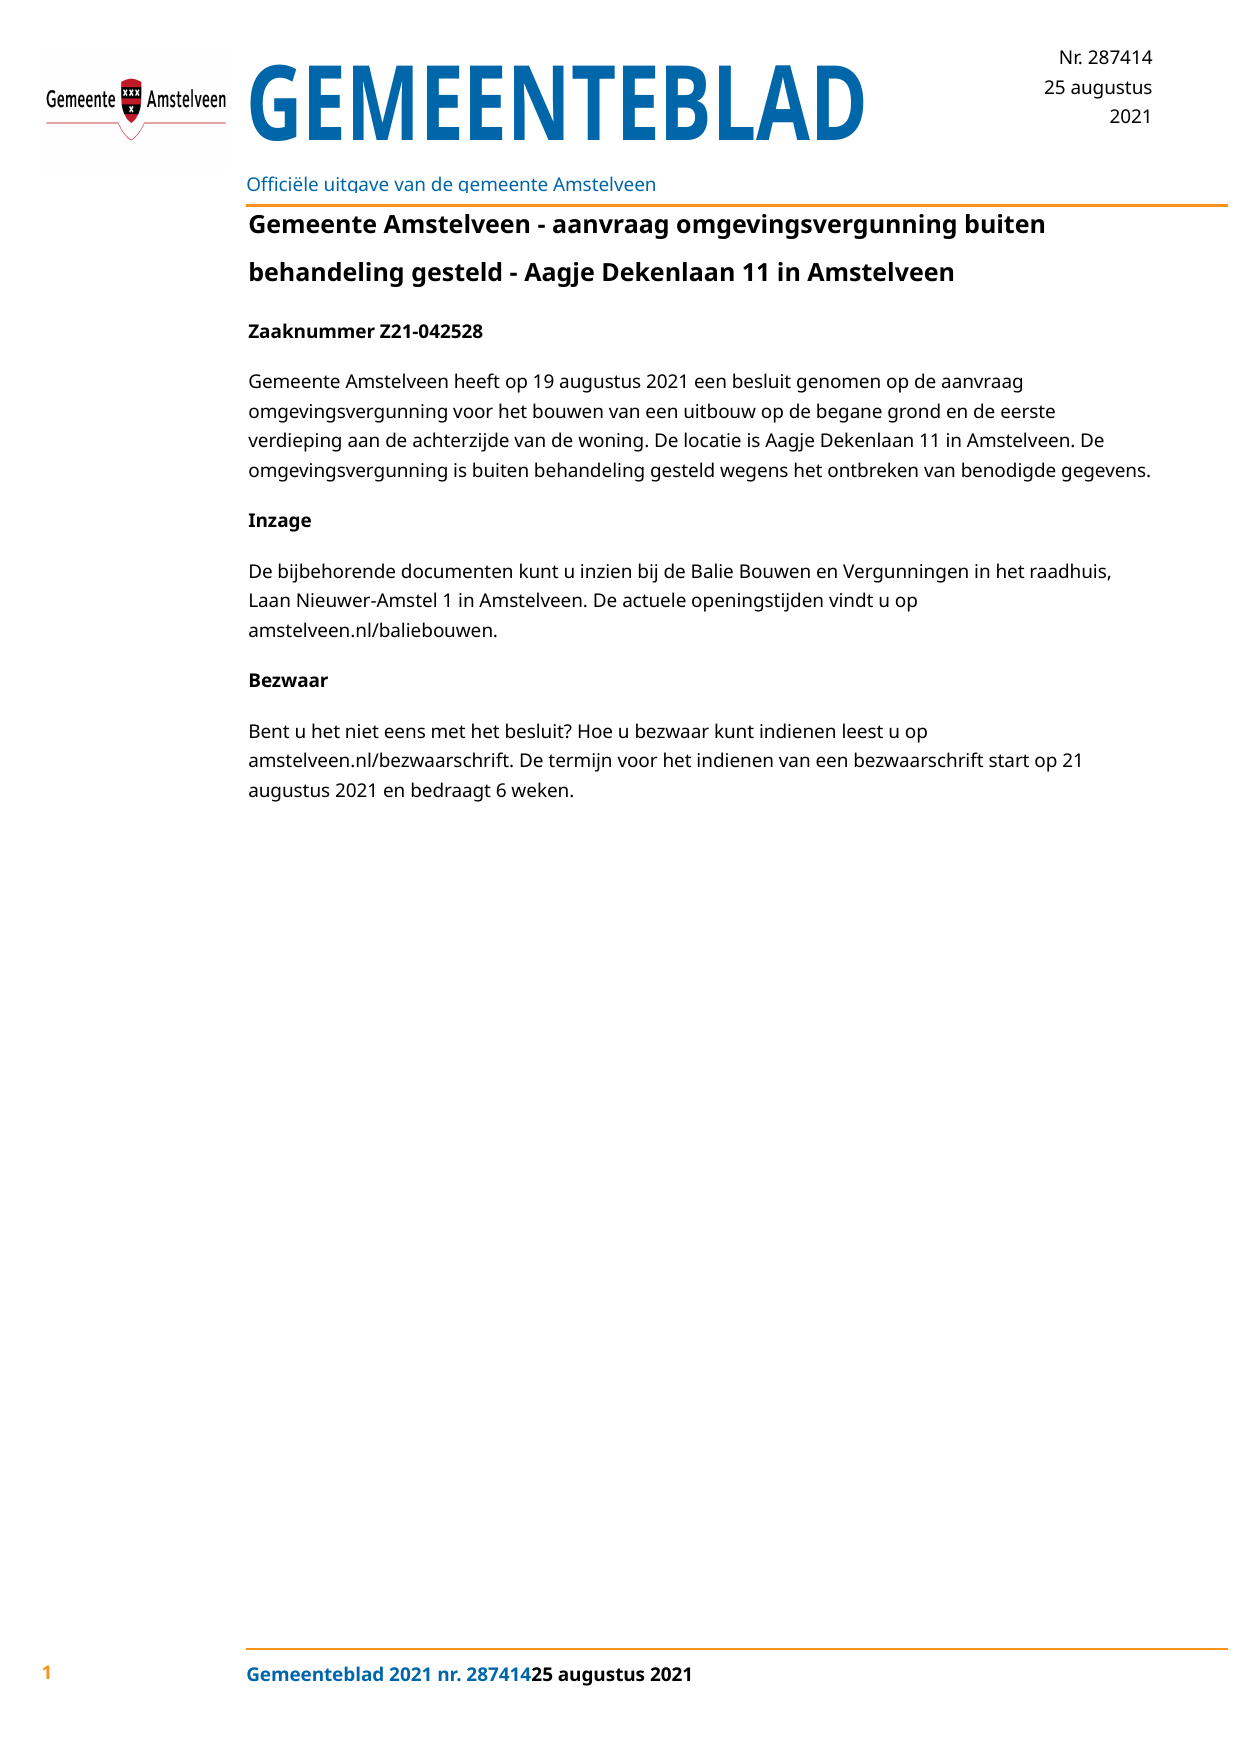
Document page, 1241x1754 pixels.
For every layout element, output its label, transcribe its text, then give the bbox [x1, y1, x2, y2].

text Bezwaar [248, 667, 1152, 693]
text Gemeente Amstelveen heeft op 19 augustus 2021 een besluit genomen op de aanvraag omgevingsvergunning voor het bouwen van een uitbouw op de begane grond en de eerste verdieping aan de achterzijde van de woning. De locatie is Aagje Dekenlaan 11 in Amstelveen. De omgevingsvergunning is buiten behandeling gesteld wegens het ontbreken van benodigde gegevens. [248, 368, 1152, 483]
text Zaaknummer Z21-042528 [248, 318, 1152, 344]
text De bijbehorende documenten kunt u inzien bij de Balie Bouwen en Vergunningen in het raadhuis, Laan Nieuwer-Amstel 1 in Amstelveen. De actuele openingstijden vindt u op amstelveen.nl/baliebouwen. [248, 558, 1152, 643]
text Bent u het niet eens met het besluit? Hoe u bezwaar kunt indienen leest u op amstelveen.nl/bezwaarschrift. De termijn voor het indienen van een bezwaarschrift start op 21 augustus 2021 en bedraagt 6 weken. [248, 718, 1152, 803]
picture [41, 47, 231, 172]
text Inzage [248, 507, 1152, 533]
text Gemeente Amstelveen - aanvraag omgevingsvergunning buiten behandeling gesteld - Aagje Dekenlaan 11 in Amstelveen [248, 207, 1152, 288]
